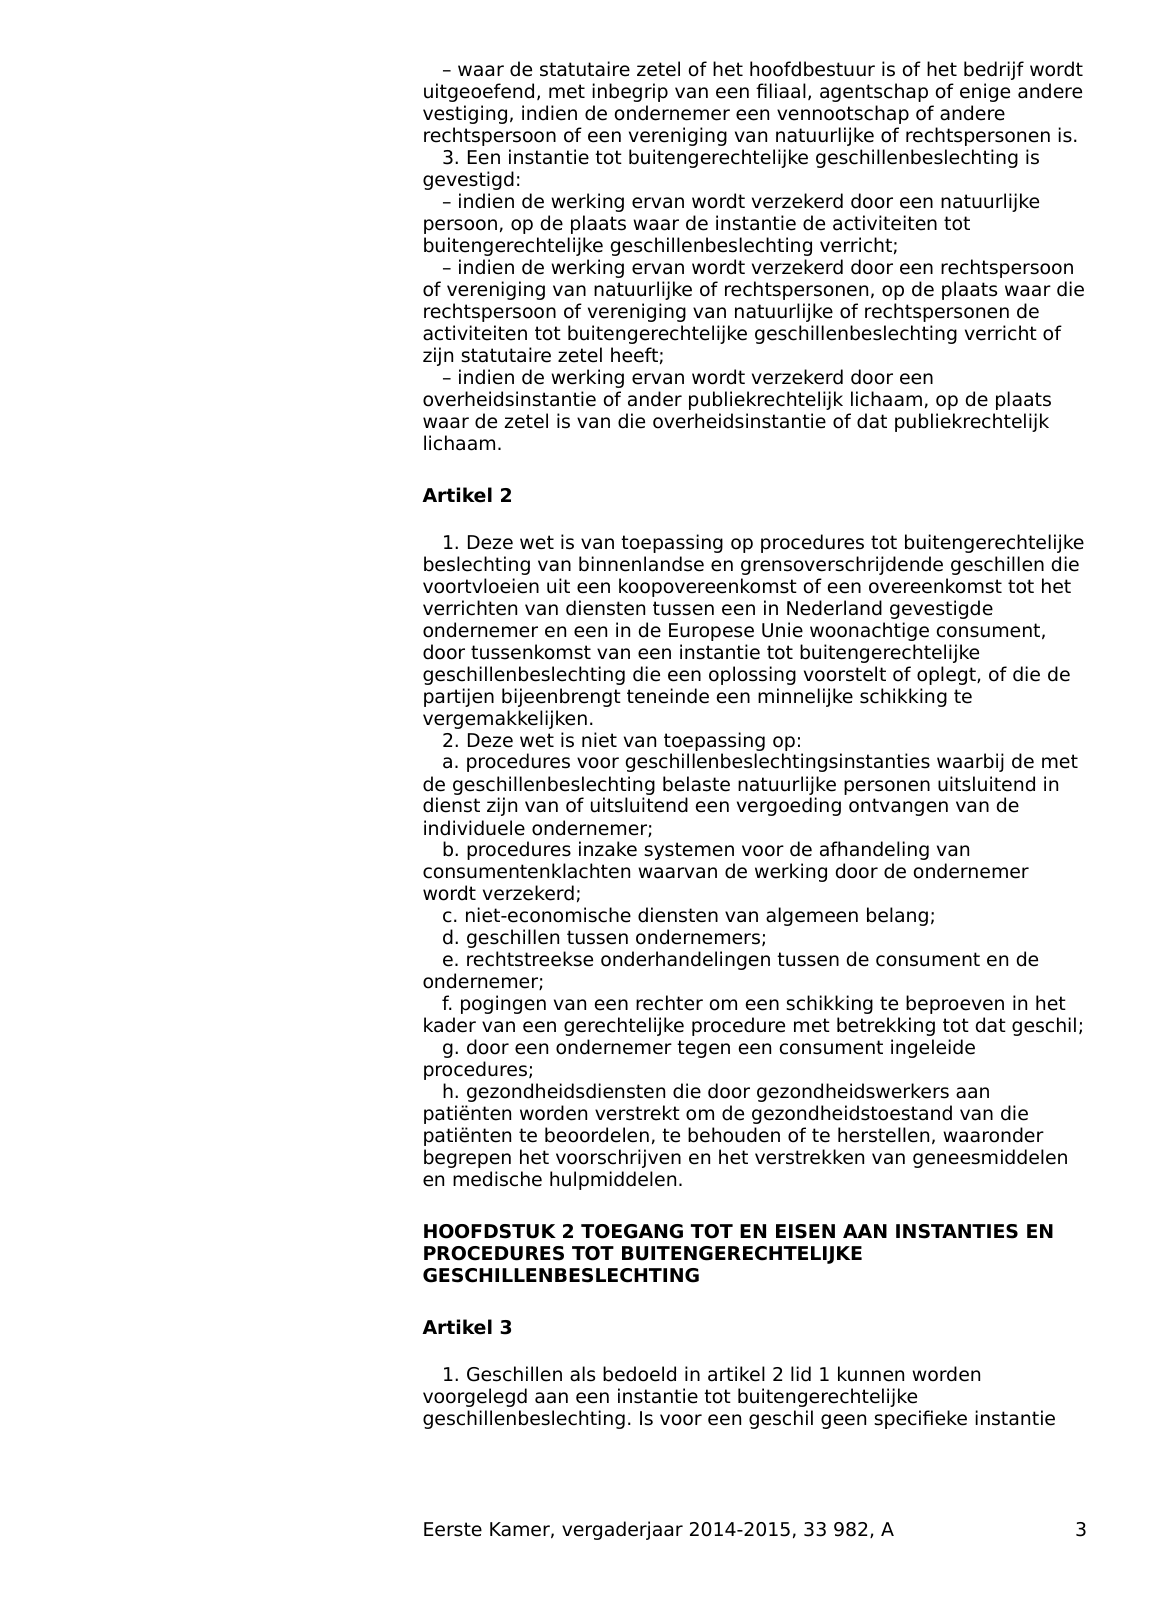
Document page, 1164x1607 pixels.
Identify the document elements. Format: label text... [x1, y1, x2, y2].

text 2. Deze wet is niet van toepassing op: [422, 729, 1087, 751]
text d. geschillen tussen ondernemers; [422, 927, 1087, 949]
text a. procedures voor geschillenbeslechtingsinstanties waarbij de met de geschillenbeslechting belaste natuurlijke personen uitsluitend in dienst zijn van of uitsluitend een vergoeding ontvangen van de individuele ondernemer; [422, 751, 1087, 839]
subtitle Artikel 3 [422, 1317, 1087, 1339]
text h. gezondheidsdiensten die door gezondheidswerkers aan patiënten worden verstrekt om de gezondheidstoestand van die patiënten te beoordelen, te behouden of te herstellen, waaronder begrepen het voorschrijven en het verstrekken van geneesmiddelen en medische hulpmiddelen. [422, 1081, 1087, 1191]
text e. rechtstreekse onderhandelingen tussen de consument en de ondernemer; [422, 949, 1087, 993]
text – indien de werking ervan wordt verzekerd door een natuurlijke persoon, op de plaats waar de instantie de activiteiten tot buitengerechtelijke geschillenbeslechting verricht; [422, 191, 1087, 257]
text b. procedures inzake systemen voor de afhandeling van consumentenklachten waarvan de werking door de ondernemer wordt verzekerd; [422, 839, 1087, 905]
text – indien de werking ervan wordt verzekerd door een rechtspersoon of vereniging van natuurlijke of rechtspersonen, op de plaats waar die rechtspersoon of vereniging van natuurlijke of rechtspersonen de activiteiten tot buitengerechtelijke geschillenbeslechting verricht of zijn statutaire zetel heeft; [422, 257, 1087, 367]
text – waar de statutaire zetel of het hoofdbestuur is of het bedrijf wordt uitgeoefend, met inbegrip van een filiaal, agentschap of enige andere vestiging, indien de ondernemer een vennootschap of andere rechtspersoon of een vereniging van natuurlijke of rechtspersonen is. [422, 59, 1087, 147]
subtitle HOOFDSTUK 2 TOEGANG TOT EN EISEN AAN INSTANTIES EN PROCEDURES TOT BUITENGERECHTELIJKE GESCHILLENBESLECHTING [422, 1221, 1087, 1287]
text 1. Deze wet is van toepassing op procedures tot buitengerechtelijke beslechting van binnenlandse en grensoverschrijdende geschillen die voortvloeien uit een koopovereenkomst of een overeenkomst tot het verrichten van diensten tussen een in Nederland gevestigde ondernemer en een in de Europese Unie woonachtige consument, door tussenkomst van een instantie tot buitengerechtelijke geschillenbeslechting die een oplossing voorstelt of oplegt, of die de partijen bijeenbrengt teneinde een minnelijke schikking te vergemakkelijken. [422, 532, 1087, 729]
text c. niet-economische diensten van algemeen belang; [422, 905, 1087, 927]
text – indien de werking ervan wordt verzekerd door een overheidsinstantie of ander publiekrechtelijk lichaam, op de plaats waar de zetel is van die overheidsinstantie of dat publiekrechtelijk lichaam. [422, 367, 1087, 455]
text 1. Geschillen als bedoeld in artikel 2 lid 1 kunnen worden voorgelegd aan een instantie tot buitengerechtelijke geschillenbeslechting. Is voor een geschil geen specifieke instantie [422, 1364, 1087, 1430]
subtitle Artikel 2 [422, 485, 1087, 507]
text 3. Een instantie tot buitengerechtelijke geschillenbeslechting is gevestigd: [422, 147, 1087, 191]
text f. pogingen van een rechter om een schikking te beproeven in het kader van een gerechtelijke procedure met betrekking tot dat geschil; [422, 993, 1087, 1037]
text g. door een ondernemer tegen een consument ingeleide procedures; [422, 1037, 1087, 1081]
